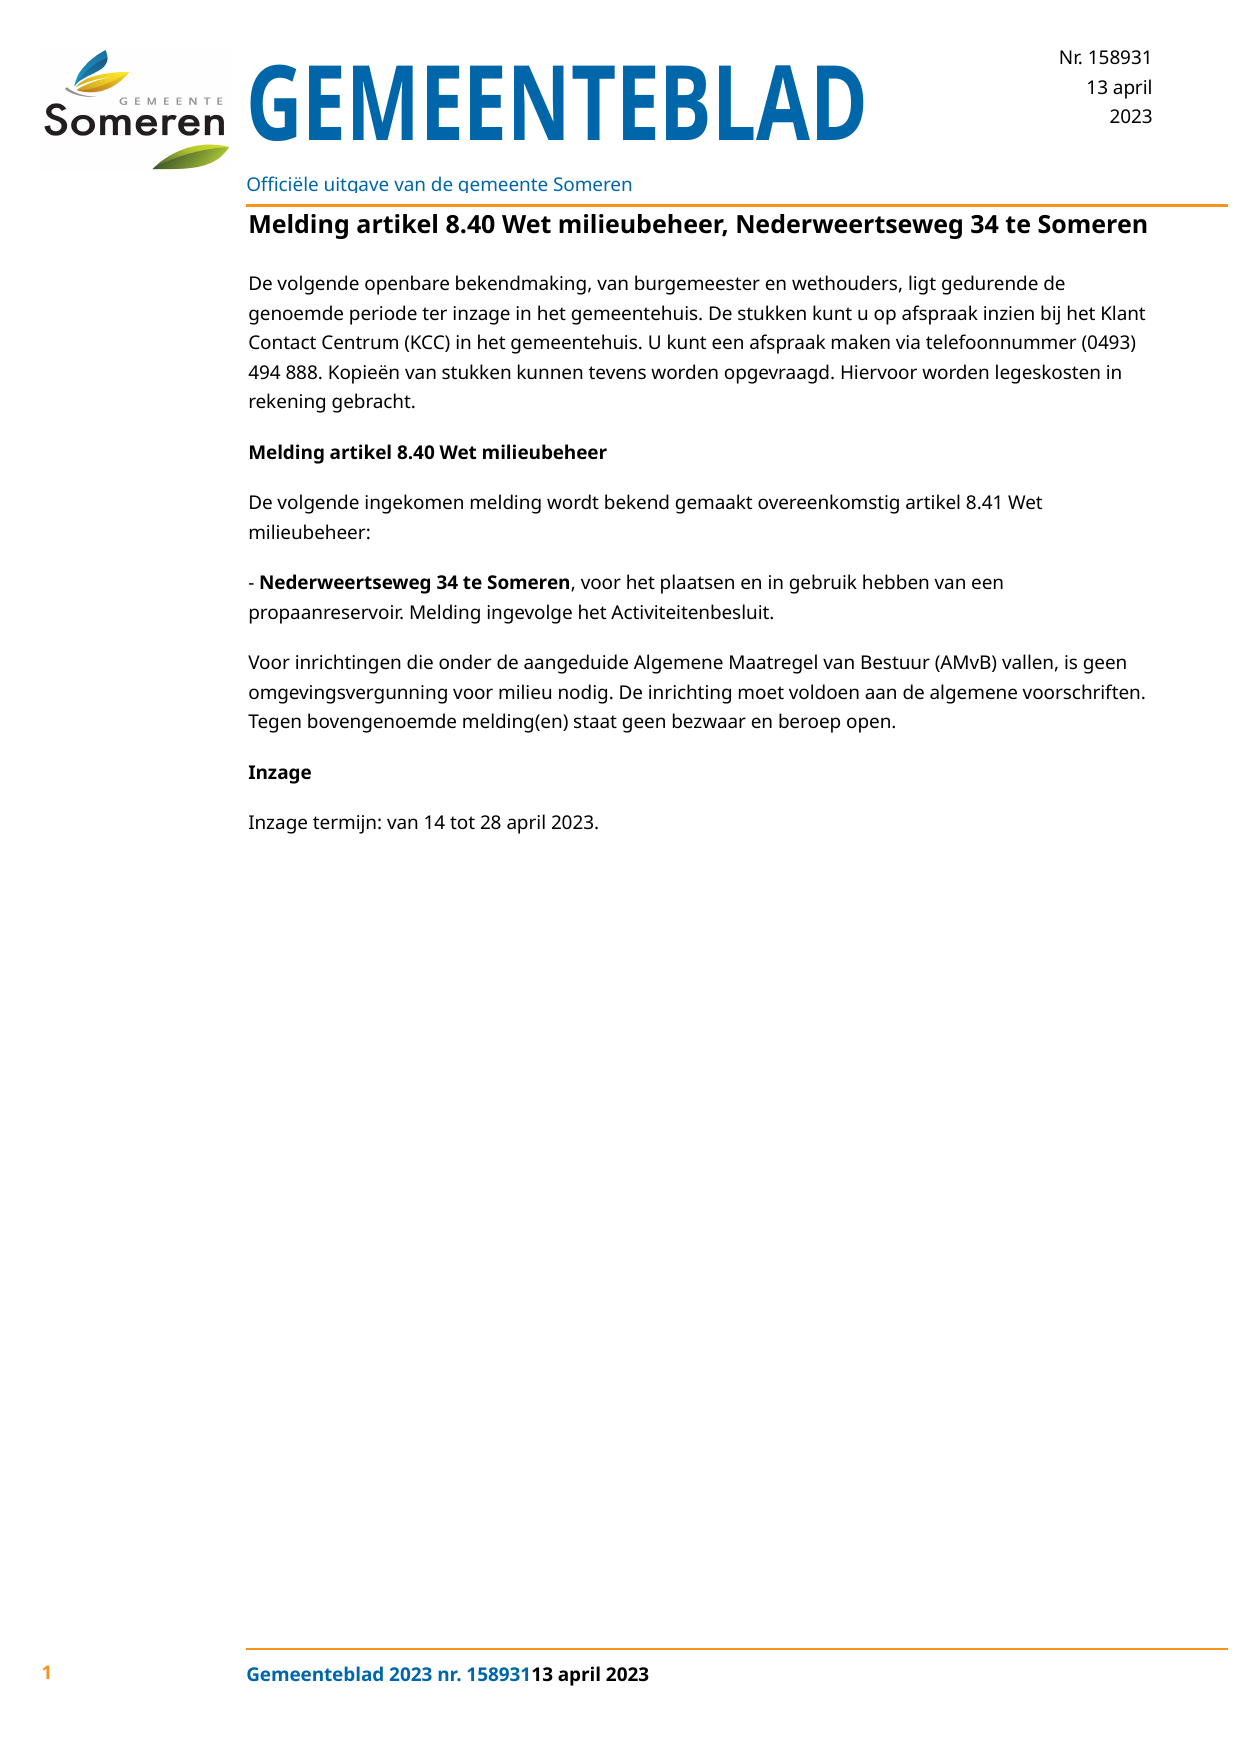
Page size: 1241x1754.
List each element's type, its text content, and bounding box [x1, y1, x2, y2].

picture [41, 47, 231, 172]
text Melding artikel 8.40 Wet milieubeheer [248, 439, 1152, 465]
text Voor inrichtingen die onder de aangeduide Algemene Maatregel van Bestuur (AMvB) vallen, is geen omgevingsvergunning voor milieu nodig. De inrichting moet voldoen aan de algemene voorschriften. Tegen bovengenoemde melding(en) staat geen bezwaar en beroep open. [248, 649, 1152, 734]
text De volgende openbare bekendmaking, van burgemeester en wethouders, ligt gedurende de genoemde periode ter inzage in het gemeentehuis. De stukken kunt u op afspraak inzien bij het Klant Contact Centrum (KCC) in het gemeentehuis. U kunt een afspraak maken via telefoonnummer (0493) 494 888. Kopieën van stukken kunnen tevens worden opgevraagd. Hiervoor worden legeskosten in rekening gebracht. [248, 270, 1152, 414]
text - Nederweertseweg 34 te Someren, voor het plaatsen en in gebruik hebben van een propaanreservoir. Melding ingevolge het Activiteitenbesluit. [248, 569, 1152, 625]
text Inzage termijn: van 14 tot 28 april 2023. [248, 809, 1152, 835]
text Inzage [248, 759, 1152, 785]
text Melding artikel 8.40 Wet milieubeheer, Nederweertseweg 34 te Someren [248, 207, 1152, 241]
text De volgende ingekomen melding wordt bekend gemaakt overeenkomstig artikel 8.41 Wet milieubeheer: [248, 489, 1152, 545]
